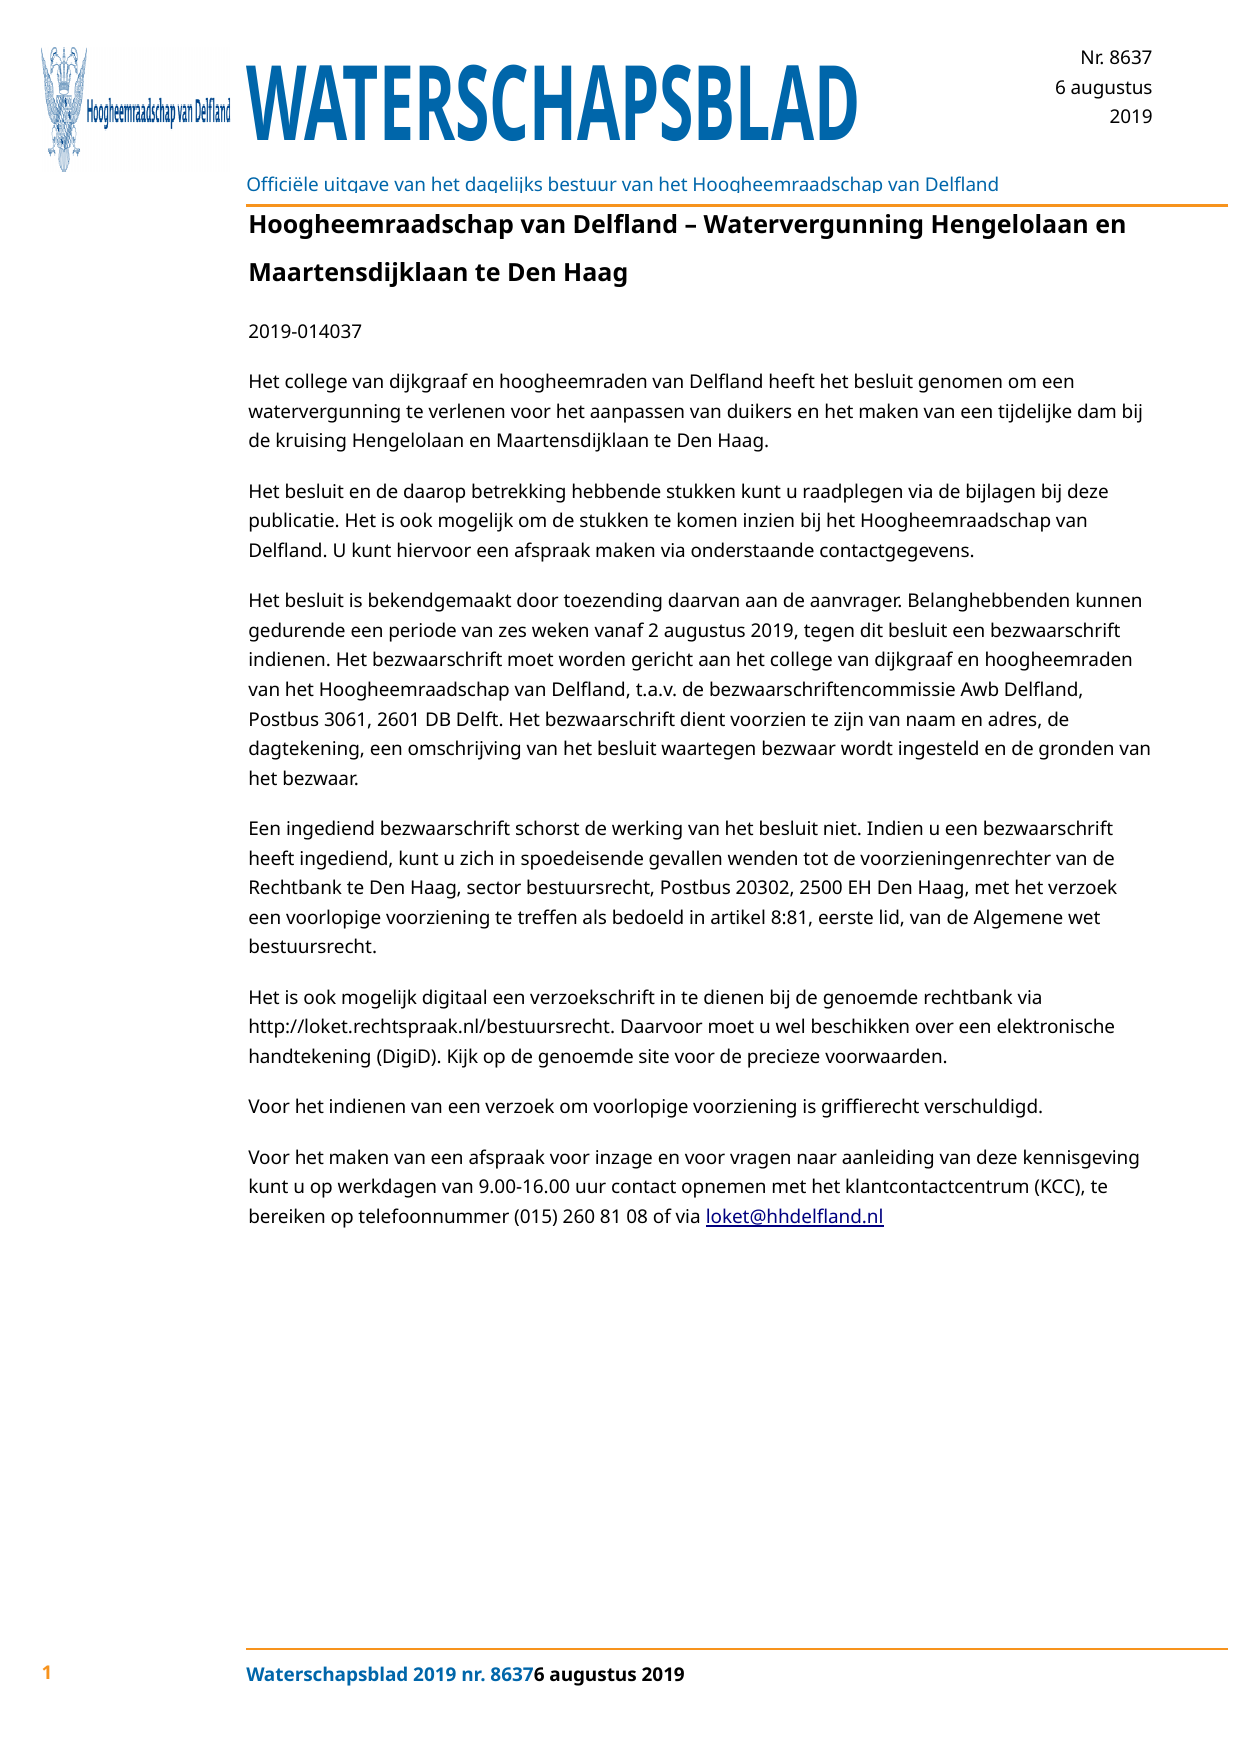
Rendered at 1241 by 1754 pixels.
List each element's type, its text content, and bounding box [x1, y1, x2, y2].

text 2019-014037 [248, 318, 1152, 344]
text Een ingediend bezwaarschrift schorst de werking van het besluit niet. Indien u een bezwaarschrift heeft ingediend, kunt u zich in spoedeisende gevallen wenden tot de voorzieningenrechter van de Rechtbank te Den Haag, sector bestuursrecht, Postbus 20302, 2500 EH Den Haag, met het verzoek een voorlopige voorziening te treffen als bedoeld in artikel 8:81, eerste lid, van de Algemene wet bestuursrecht. [248, 815, 1152, 959]
text Het besluit en de daarop betrekking hebbende stukken kunt u raadplegen via de bijlagen bij deze publicatie. Het is ook mogelijk om de stukken te komen inzien bij het Hoogheemraadschap van Delfland. U kunt hiervoor een afspraak maken via onderstaande contactgegevens. [248, 478, 1152, 563]
text Voor het maken van een afspraak voor inzage en voor vragen naar aanleiding van deze kennisgeving kunt u op werkdagen van 9.00-16.00 uur contact opnemen met het klantcontactcentrum (KCC), te bereiken op telefoonnummer (015) 260 81 08 of via loket@hhdelfland.nl [248, 1144, 1152, 1229]
text Hoogheemraadschap van Delfland – Watervergunning Hengelolaan en Maartensdijklaan te Den Haag [248, 207, 1152, 288]
text Het college van dijkgraaf en hoogheemraden van Delfland heeft het besluit genomen om een watervergunning te verlenen voor het aanpassen van duikers en het maken van een tijdelijke dam bij de kruising Hengelolaan en Maartensdijklaan te Den Haag. [248, 368, 1152, 453]
picture [41, 47, 231, 172]
text Het is ook mogelijk digitaal een verzoekschrift in te dienen bij de genoemde rechtbank via http://loket.rechtspraak.nl/bestuursrecht. Daarvoor moet u wel beschikken over een elektronische handtekening (DigiD). Kijk op de genoemde site voor de precieze voorwaarden. [248, 984, 1152, 1069]
text Voor het indienen van een verzoek om voorlopige voorziening is griffierecht verschuldigd. [248, 1094, 1152, 1119]
text Het besluit is bekendgemaakt door toezending daarvan aan de aanvrager. Belanghebbenden kunnen gedurende een periode van zes weken vanaf 2 augustus 2019, tegen dit besluit een bezwaarschrift indienen. Het bezwaarschrift moet worden gericht aan het college van dijkgraaf en hoogheemraden van het Hoogheemraadschap van Delfland, t.a.v. de bezwaarschriftencommissie Awb Delfland, Postbus 3061, 2601 DB Delft. Het bezwaarschrift dient voorzien te zijn van naam en adres, de dagtekening, een omschrijving van het besluit waartegen bezwaar wordt ingesteld en de gronden van het bezwaar. [248, 587, 1152, 791]
